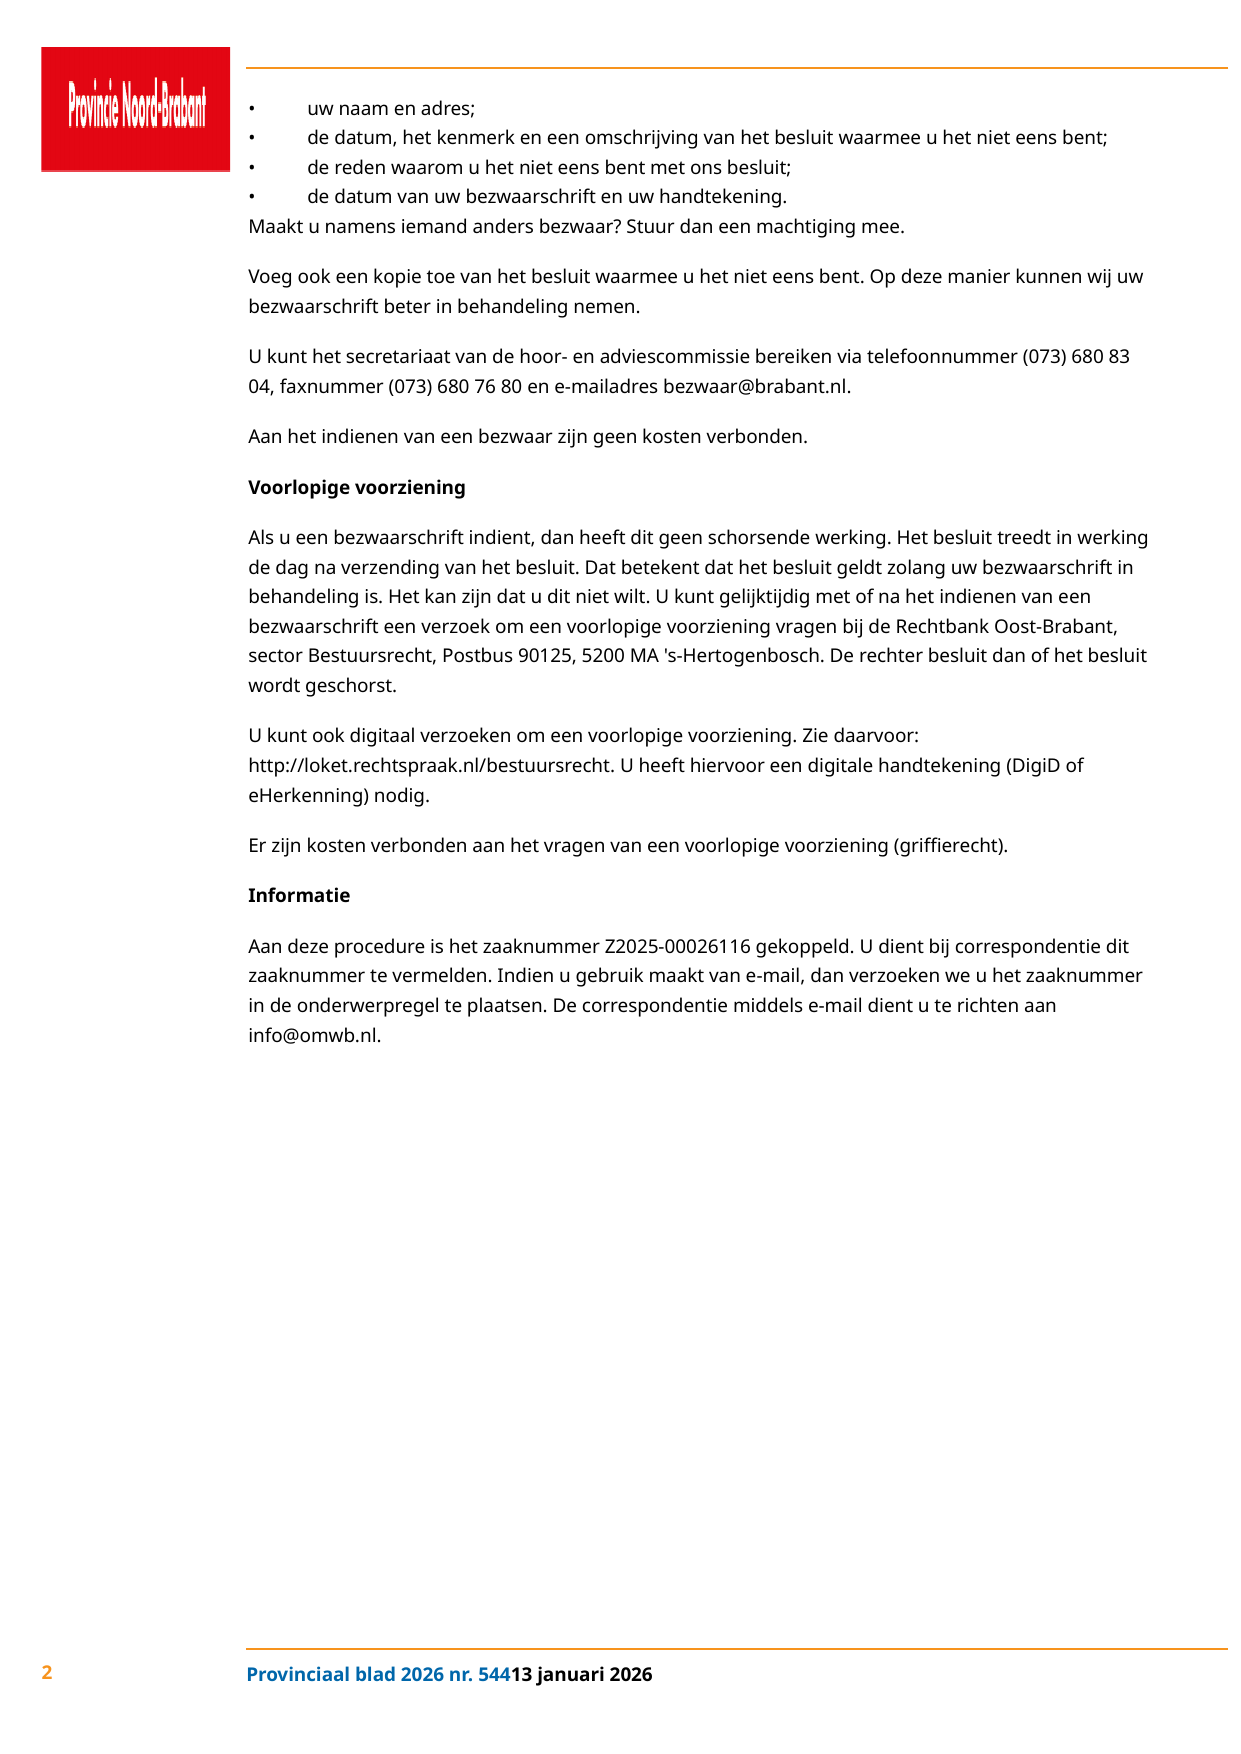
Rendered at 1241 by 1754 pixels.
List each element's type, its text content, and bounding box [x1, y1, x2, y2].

picture [41, 47, 231, 172]
list de datum, het kenmerk en een omschrijving van het besluit waarmee u het niet eens bent; [248, 124, 1152, 150]
text Voorlopige voorziening [248, 474, 1152, 500]
list uw naam en adres; [248, 95, 1152, 121]
list de datum van uw bezwaarschrift en uw handtekening. [248, 183, 1152, 209]
text Maakt u namens iemand anders bezwaar? Stuur dan een machtiging mee. [248, 213, 1152, 239]
text U kunt het secretariaat van de hoor- en adviescommissie bereiken via telefoonnummer (073) 680 83 04, faxnummer (073) 680 76 80 en e-mailadres bezwaar@brabant.nl. [248, 343, 1152, 399]
text Voeg ook een kopie toe van het besluit waarmee u het niet eens bent. Op deze manier kunnen wij uw bezwaarschrift beter in behandeling nemen. [248, 263, 1152, 319]
text U kunt ook digitaal verzoeken om een voorlopige voorziening. Zie daarvoor: http://loket.rechtspraak.nl/bestuursrecht. U heeft hiervoor een digitale handtekening (DigiD of eHerkenning) nodig. [248, 723, 1152, 808]
text Als u een bezwaarschrift indient, dan heeft dit geen schorsende werking. Het besluit treedt in werking de dag na verzending van het besluit. Dat betekent dat het besluit geldt zolang uw bezwaarschrift in behandeling is. Het kan zijn dat u dit niet wilt. U kunt gelijktijdig met of na het indienen van een bezwaarschrift een verzoek om een voorlopige voorziening vragen bij de Rechtbank Oost-Brabant, sector Bestuursrecht, Postbus 90125, 5200 MA 's‑Hertogenbosch. De rechter besluit dan of het besluit wordt geschorst. [248, 524, 1152, 698]
text Aan het indienen van een bezwaar zijn geen kosten verbonden. [248, 423, 1152, 449]
text Informatie [248, 883, 1152, 908]
text Er zijn kosten verbonden aan het vragen van een voorlopige voorziening (griffierecht). [248, 832, 1152, 858]
text Aan deze procedure is het zaaknummer Z2025-00026116 gekoppeld. U dient bij correspondentie dit zaaknummer te vermelden. Indien u gebruik maakt van e-mail, dan verzoeken we u het zaaknummer in de onderwerpregel te plaatsen. De correspondentie middels e-mail dient u te richten aan info@omwb.nl. [248, 933, 1152, 1048]
list de reden waarom u het niet eens bent met ons besluit; [248, 154, 1152, 180]
